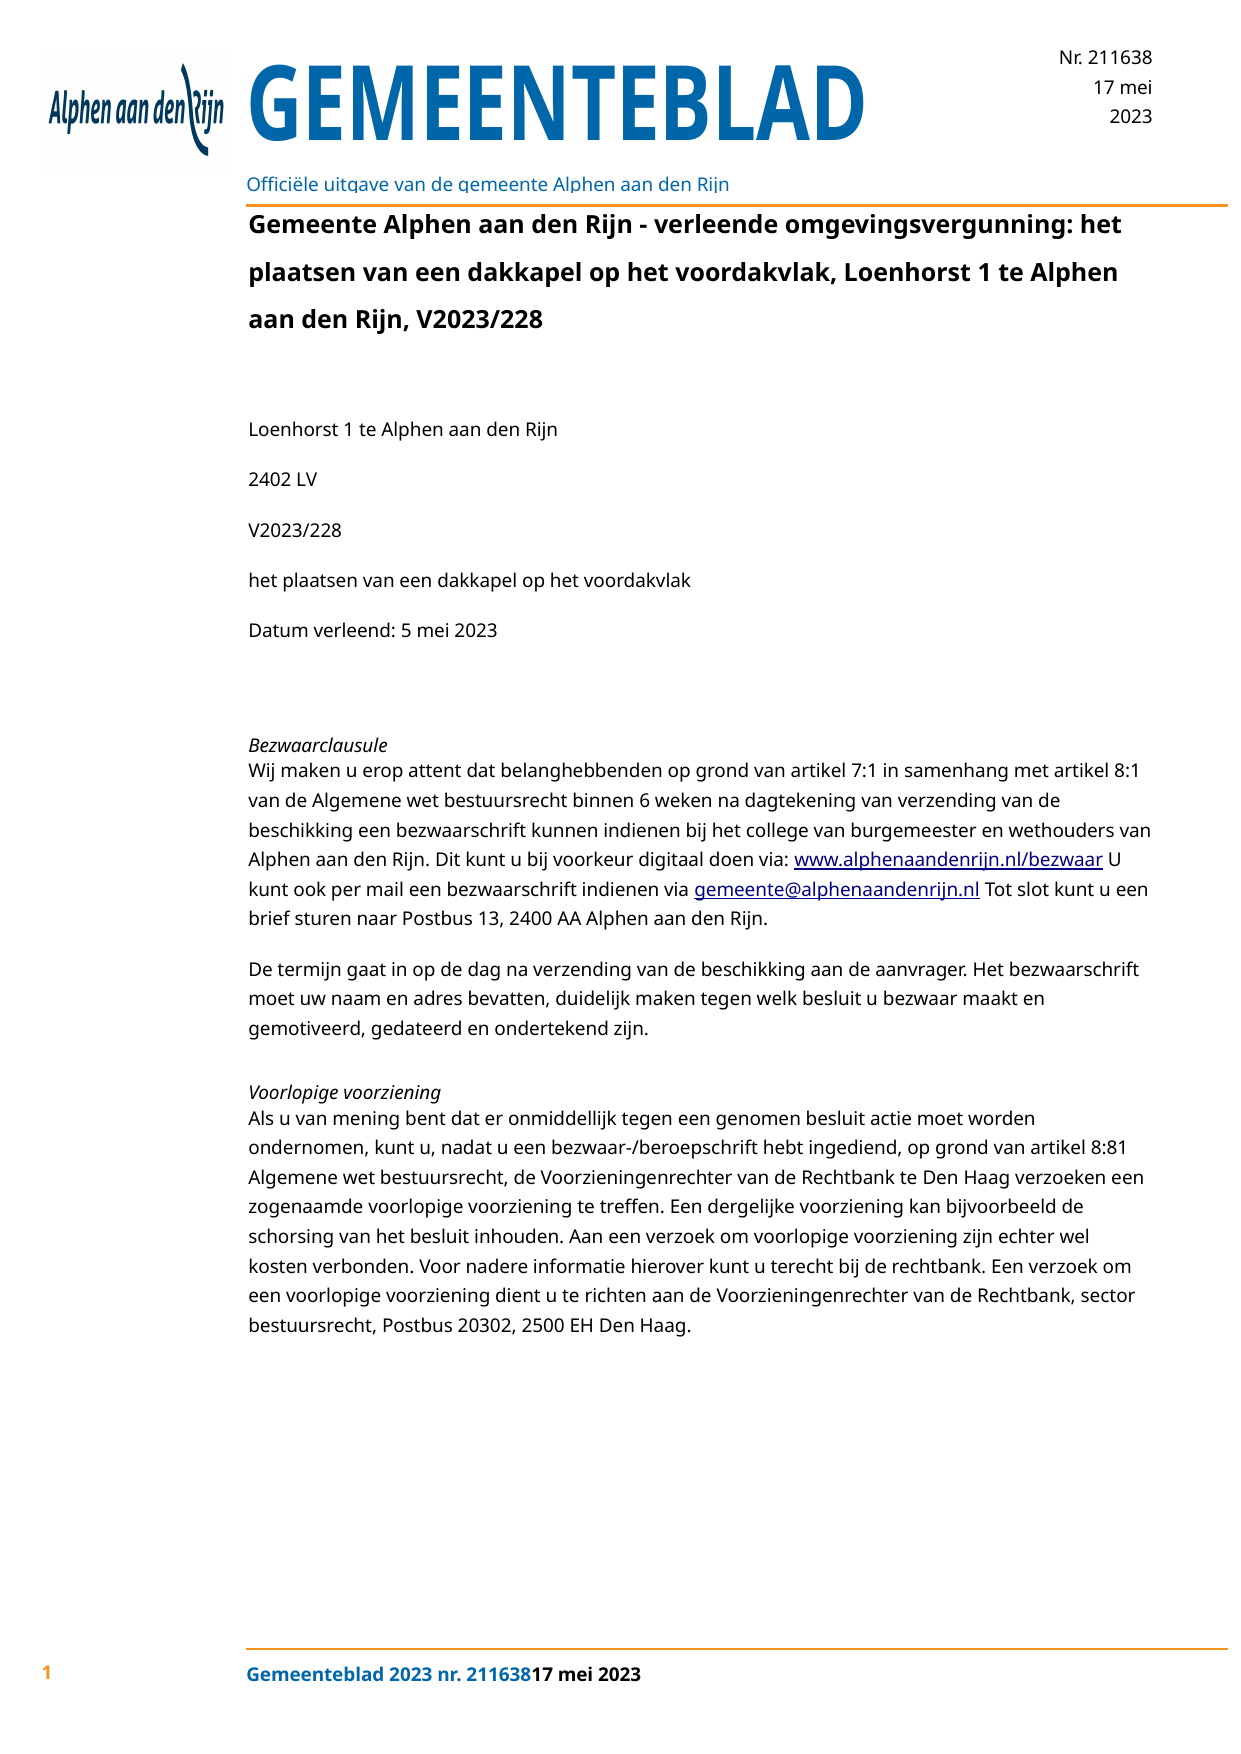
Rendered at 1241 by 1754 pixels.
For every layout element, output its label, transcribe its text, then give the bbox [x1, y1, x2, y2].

text het plaatsen van een dakkapel op het voordakvlak [248, 567, 1152, 593]
text Bezwaarclausule [248, 732, 1152, 758]
text Gemeente Alphen aan den Rijn - verleende omgevingsvergunning: het plaatsen van een dakkapel op het voordakvlak, Loenhorst 1 te Alphen aan den Rijn, V2023/228 [248, 207, 1152, 336]
text V2023/228 [248, 517, 1152, 542]
text Loenhorst 1 te Alphen aan den Rijn [248, 416, 1152, 442]
text Wij maken u erop attent dat belanghebbenden op grond van artikel 7:1 in samenhang met artikel 8:1 van de Algemene wet bestuursrecht binnen 6 weken na dagtekening van verzending van de beschikking een bezwaarschrift kunnen indienen bij het college van burgemeester en wethouders van Alphen aan den Rijn. Dit kunt u bij voorkeur digitaal doen via: www.alphenaandenrijn.nl/bezwaar U kunt ook per mail een bezwaarschrift indienen via gemeente@alphenaandenrijn.nl Tot slot kunt u een brief sturen naar Postbus 13, 2400 AA Alphen aan den Rijn. [248, 758, 1152, 931]
text Voorlopige voorziening [248, 1079, 1152, 1105]
picture [41, 47, 231, 172]
text Als u van mening bent dat er onmiddellijk tegen een genomen besluit actie moet worden ondernomen, kunt u, nadat u een bezwaar-/beroepschrift hebt ingediend, op grond van artikel 8:81 Algemene wet bestuursrecht, de Voorzieningenrechter van de Rechtbank te Den Haag verzoeken een zogenaamde voorlopige voorziening te treffen. Een dergelijke voorziening kan bijvoorbeeld de schorsing van het besluit inhouden. Aan een verzoek om voorlopige voorziening zijn echter wel kosten verbonden. Voor nadere informatie hierover kunt u terecht bij de rechtbank. Een verzoek om een voorlopige voorziening dient u te richten aan de Voorzieningenrechter van de Rechtbank, sector bestuursrecht, Postbus 20302, 2500 EH Den Haag. [248, 1105, 1152, 1338]
text 2402 LV [248, 466, 1152, 492]
text Datum verleend: 5 mei 2023 [248, 618, 1152, 643]
text De termijn gaat in op de dag na verzending van de beschikking aan de aanvrager. Het bezwaarschrift moet uw naam en adres bevatten, duidelijk maken tegen welk besluit u bezwaar maakt en gemotiveerd, gedateerd en ondertekend zijn. [248, 956, 1152, 1041]
